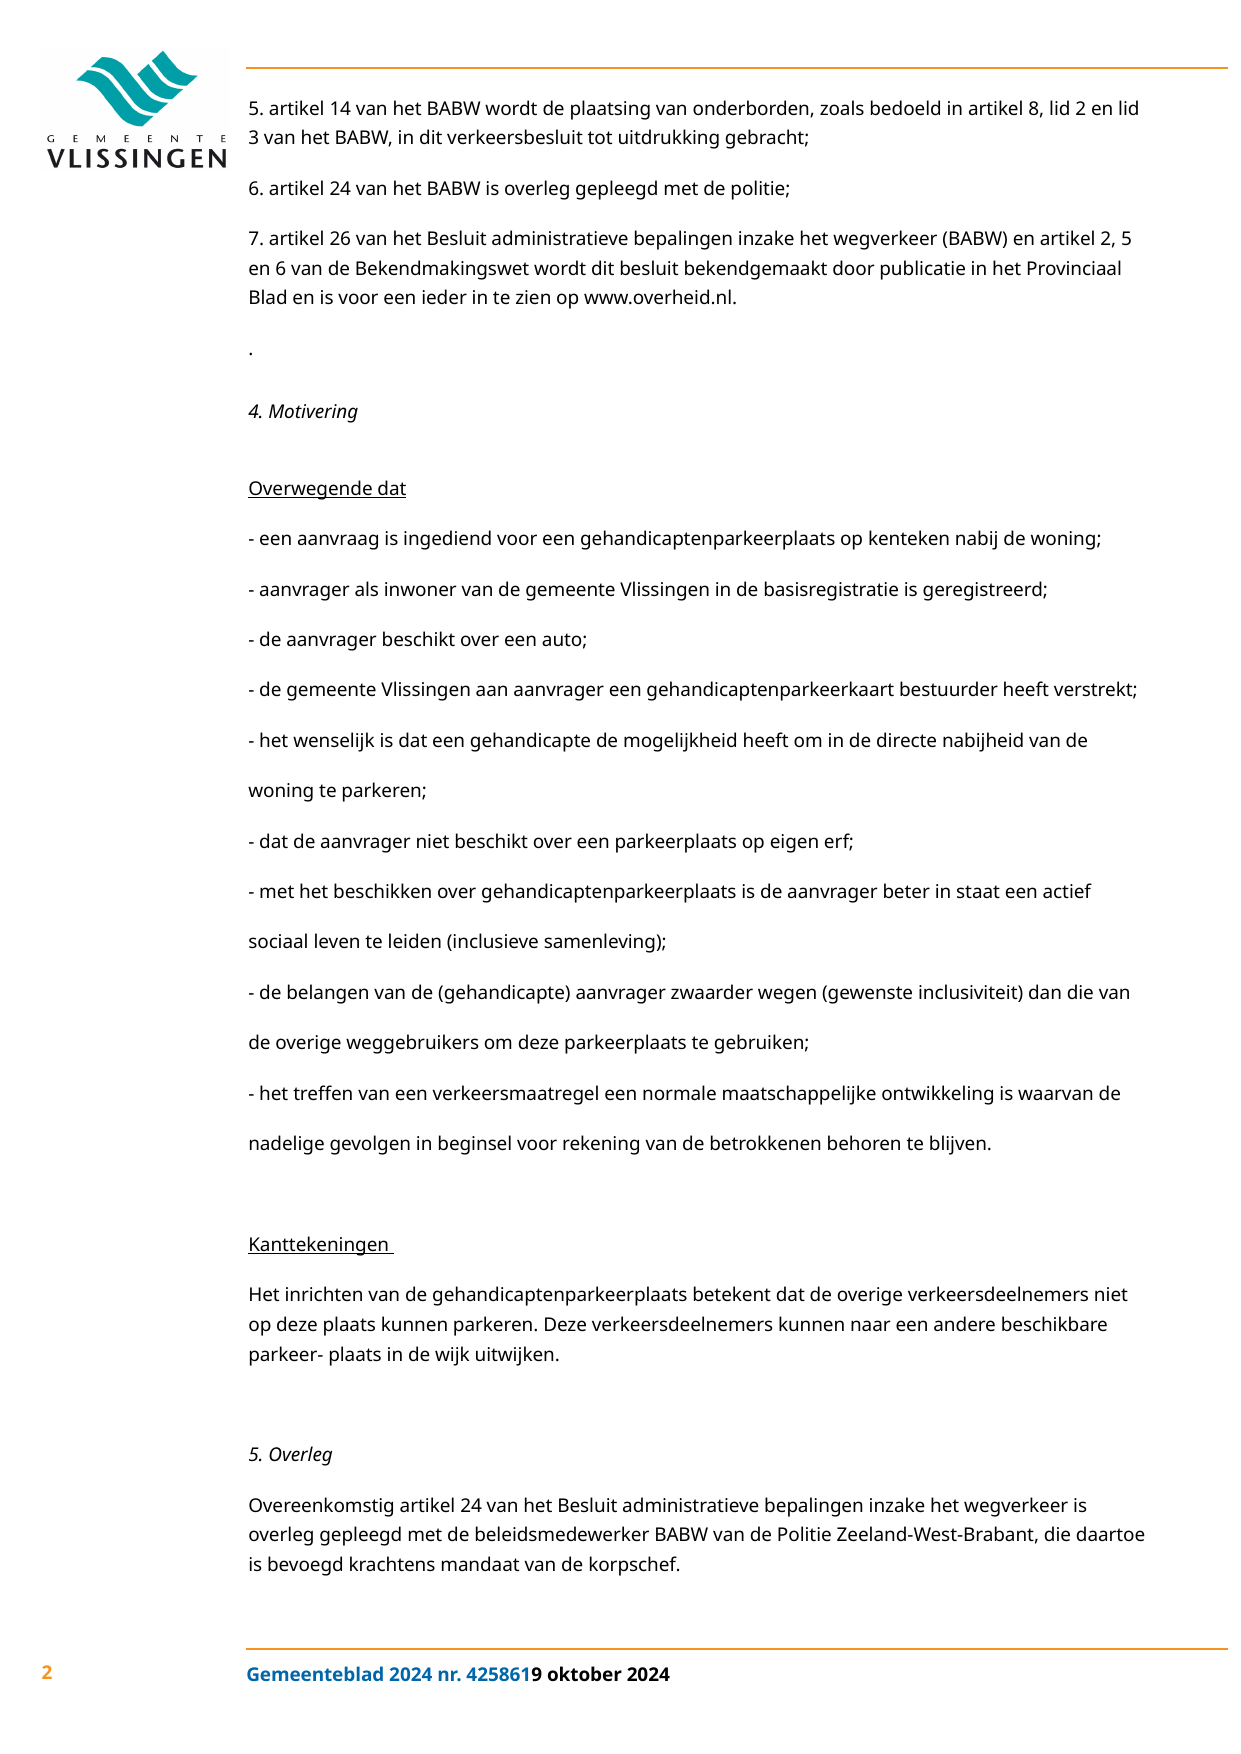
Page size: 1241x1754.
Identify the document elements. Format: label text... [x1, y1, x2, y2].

text - het wenselijk is dat een gehandicapte de mogelijkheid heeft om in de directe nabijheid van de [248, 727, 1152, 753]
text 6. artikel 24 van het BABW is overleg gepleegd met de politie; [248, 175, 1152, 201]
text - met het beschikken over gehandicaptenparkeerplaats is de aanvrager beter in staat een actief [248, 878, 1152, 904]
picture [41, 47, 231, 172]
text sociaal leven te leiden (inclusieve samenleving); [248, 929, 1152, 954]
text Het inrichten van de gehandicaptenparkeerplaats betekent dat de overige verkeersdeelnemers niet op deze plaats kunnen parkeren. Deze verkeersdeelnemers kunnen naar een andere beschikbare parkeer- plaats in de wijk uitwijken. [248, 1282, 1152, 1366]
text 4. Motivering [248, 399, 1152, 424]
text . [248, 335, 1152, 361]
text woning te parkeren; [248, 777, 1152, 803]
text - een aanvraag is ingediend voor een gehandicaptenparkeerplaats op kenteken nabij de woning; [248, 525, 1152, 551]
text de overige weggebruikers om deze parkeerplaats te gebruiken; [248, 1029, 1152, 1055]
text - de aanvrager beschikt over een auto; [248, 626, 1152, 652]
text - de belangen van de (gehandicapte) aanvrager zwaarder wegen (gewenste inclusiviteit) dan die van [248, 979, 1152, 1005]
text - aanvrager als inwoner van de gemeente Vlissingen in de basisregistratie is geregistreerd; [248, 576, 1152, 601]
text 7. artikel 26 van het Besluit administratieve bepalingen inzake het wegverkeer (BABW) en artikel 2, 5 en 6 van de Bekendmakingswet wordt dit besluit bekendgemaakt door publicatie in het Provinciaal Blad en is voor een ieder in te zien op www.overheid.nl. [248, 225, 1152, 310]
text - de gemeente Vlissingen aan aanvrager een gehandicaptenparkeerkaart bestuurder heeft verstrekt; [248, 677, 1152, 702]
text Overeenkomstig artikel 24 van het Besluit administratieve bepalingen inzake het wegverkeer is overleg gepleegd met de beleidsmedewerker BABW van de Politie Zeeland-West-Brabant, die daartoe is bevoegd krachtens mandaat van de korpschef. [248, 1492, 1152, 1577]
text 5. Overleg [248, 1442, 1152, 1467]
text - dat de aanvrager niet beschikt over een parkeerplaats op eigen erf; [248, 828, 1152, 853]
text Overwegende dat [248, 475, 1152, 501]
text 5. artikel 14 van het BABW wordt de plaatsing van onderborden, zoals bedoeld in artikel 8, lid 2 en lid 3 van het BABW, in dit verkeersbesluit tot uitdrukking gebracht; [248, 95, 1152, 150]
text nadelige gevolgen in beginsel voor rekening van de betrokkenen behoren te blijven. [248, 1130, 1152, 1156]
text - het treffen van een verkeersmaatregel een normale maatschappelijke ontwikkeling is waarvan de [248, 1080, 1152, 1106]
text Kanttekeningen [248, 1231, 1152, 1257]
